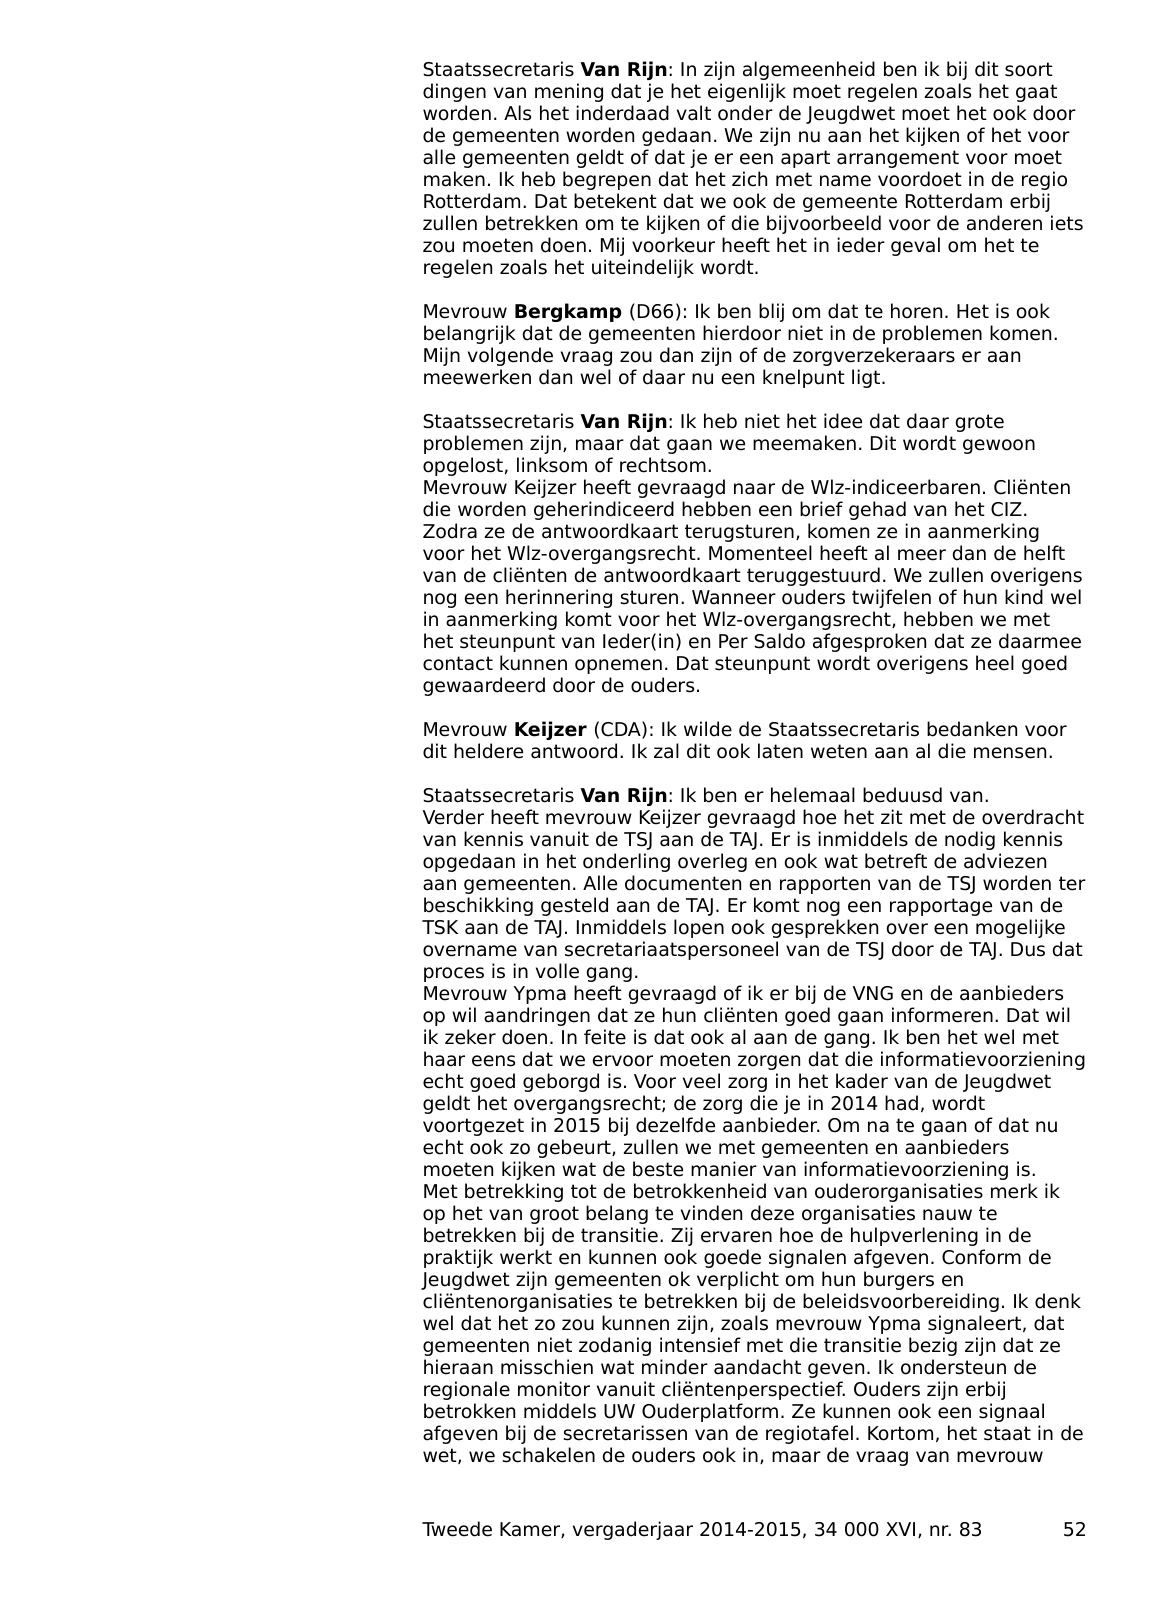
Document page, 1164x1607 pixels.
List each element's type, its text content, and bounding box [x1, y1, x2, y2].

text Verder heeft mevrouw Keijzer gevraagd hoe het zit met de overdracht van kennis vanuit de TSJ aan de TAJ. Er is inmiddels de nodig kennis opgedaan in het onderling overleg en ook wat betreft de adviezen aan gemeenten. Alle documenten en rapporten van de TSJ worden ter beschikking gesteld aan de TAJ. Er komt nog een rapportage van de TSK aan de TAJ. Inmiddels lopen ook gesprekken over een mogelijke overname van secretariaatspersoneel van de TSJ door de TAJ. Dus dat proces is in volle gang. [422, 807, 1087, 983]
text Mevrouw Bergkamp (D66): Ik ben blij om dat te horen. Het is ook belangrijk dat de gemeenten hierdoor niet in de problemen komen. Mijn volgende vraag zou dan zijn of de zorgverzekeraars er aan meewerken dan wel of daar nu een knelpunt ligt. [422, 301, 1087, 389]
text Staatssecretaris Van Rijn: Ik ben er helemaal beduusd van. [422, 785, 1087, 807]
text Mevrouw Keijzer heeft gevraagd naar de Wlz-indiceerbaren. Cliënten die worden geherindiceerd hebben een brief gehad van het CIZ. Zodra ze de antwoordkaart terugsturen, komen ze in aanmerking voor het Wlz-overgangsrecht. Momenteel heeft al meer dan de helft van de cliënten de antwoordkaart teruggestuurd. We zullen overigens nog een herinnering sturen. Wanneer ouders twijfelen of hun kind wel in aanmerking komt voor het Wlz-overgangsrecht, hebben we met het steunpunt van Ieder(in) en Per Saldo afgesproken dat ze daarmee contact kunnen opnemen. Dat steunpunt wordt overigens heel goed gewaardeerd door de ouders. [422, 477, 1087, 697]
text Staatssecretaris Van Rijn: In zijn algemeenheid ben ik bij dit soort dingen van mening dat je het eigenlijk moet regelen zoals het gaat worden. Als het inderdaad valt onder de Jeugdwet moet het ook door de gemeenten worden gedaan. We zijn nu aan het kijken of het voor alle gemeenten geldt of dat je er een apart arrangement voor moet maken. Ik heb begrepen dat het zich met name voordoet in de regio Rotterdam. Dat betekent dat we ook de gemeente Rotterdam erbij zullen betrekken om te kijken of die bijvoorbeeld voor de anderen iets zou moeten doen. Mij voorkeur heeft het in ieder geval om het te regelen zoals het uiteindelijk wordt. [422, 59, 1087, 279]
text Mevrouw Keijzer (CDA): Ik wilde de Staatssecretaris bedanken voor dit heldere antwoord. Ik zal dit ook laten weten aan al die mensen. [422, 719, 1087, 763]
text Met betrekking tot de betrokkenheid van ouderorganisaties merk ik op het van groot belang te vinden deze organisaties nauw te betrekken bij de transitie. Zij ervaren hoe de hulpverlening in de praktijk werkt en kunnen ook goede signalen afgeven. Conform de Jeugdwet zijn gemeenten ok verplicht om hun burgers en cliëntenorganisaties te betrekken bij de beleidsvoorbereiding. Ik denk wel dat het zo zou kunnen zijn, zoals mevrouw Ypma signaleert, dat gemeenten niet zodanig intensief met die transitie bezig zijn dat ze hieraan misschien wat minder aandacht geven. Ik ondersteun de regionale monitor vanuit cliëntenperspectief. Ouders zijn erbij betrokken middels UW Ouderplatform. Ze kunnen ook een signaal afgeven bij de secretarissen van de regiotafel. Kortom, het staat in de wet, we schakelen de ouders ook in, maar de vraag van mevrouw [422, 1181, 1087, 1467]
text Staatssecretaris Van Rijn: Ik heb niet het idee dat daar grote problemen zijn, maar dat gaan we meemaken. Dit wordt gewoon opgelost, linksom of rechtsom. [422, 411, 1087, 477]
text Mevrouw Ypma heeft gevraagd of ik er bij de VNG en de aanbieders op wil aandringen dat ze hun cliënten goed gaan informeren. Dat wil ik zeker doen. In feite is dat ook al aan de gang. Ik ben het wel met haar eens dat we ervoor moeten zorgen dat die informatievoorziening echt goed geborgd is. Voor veel zorg in het kader van de Jeugdwet geldt het overgangsrecht; de zorg die je in 2014 had, wordt voortgezet in 2015 bij dezelfde aanbieder. Om na te gaan of dat nu echt ook zo gebeurt, zullen we met gemeenten en aanbieders moeten kijken wat de beste manier van informatievoorziening is. [422, 983, 1087, 1181]
